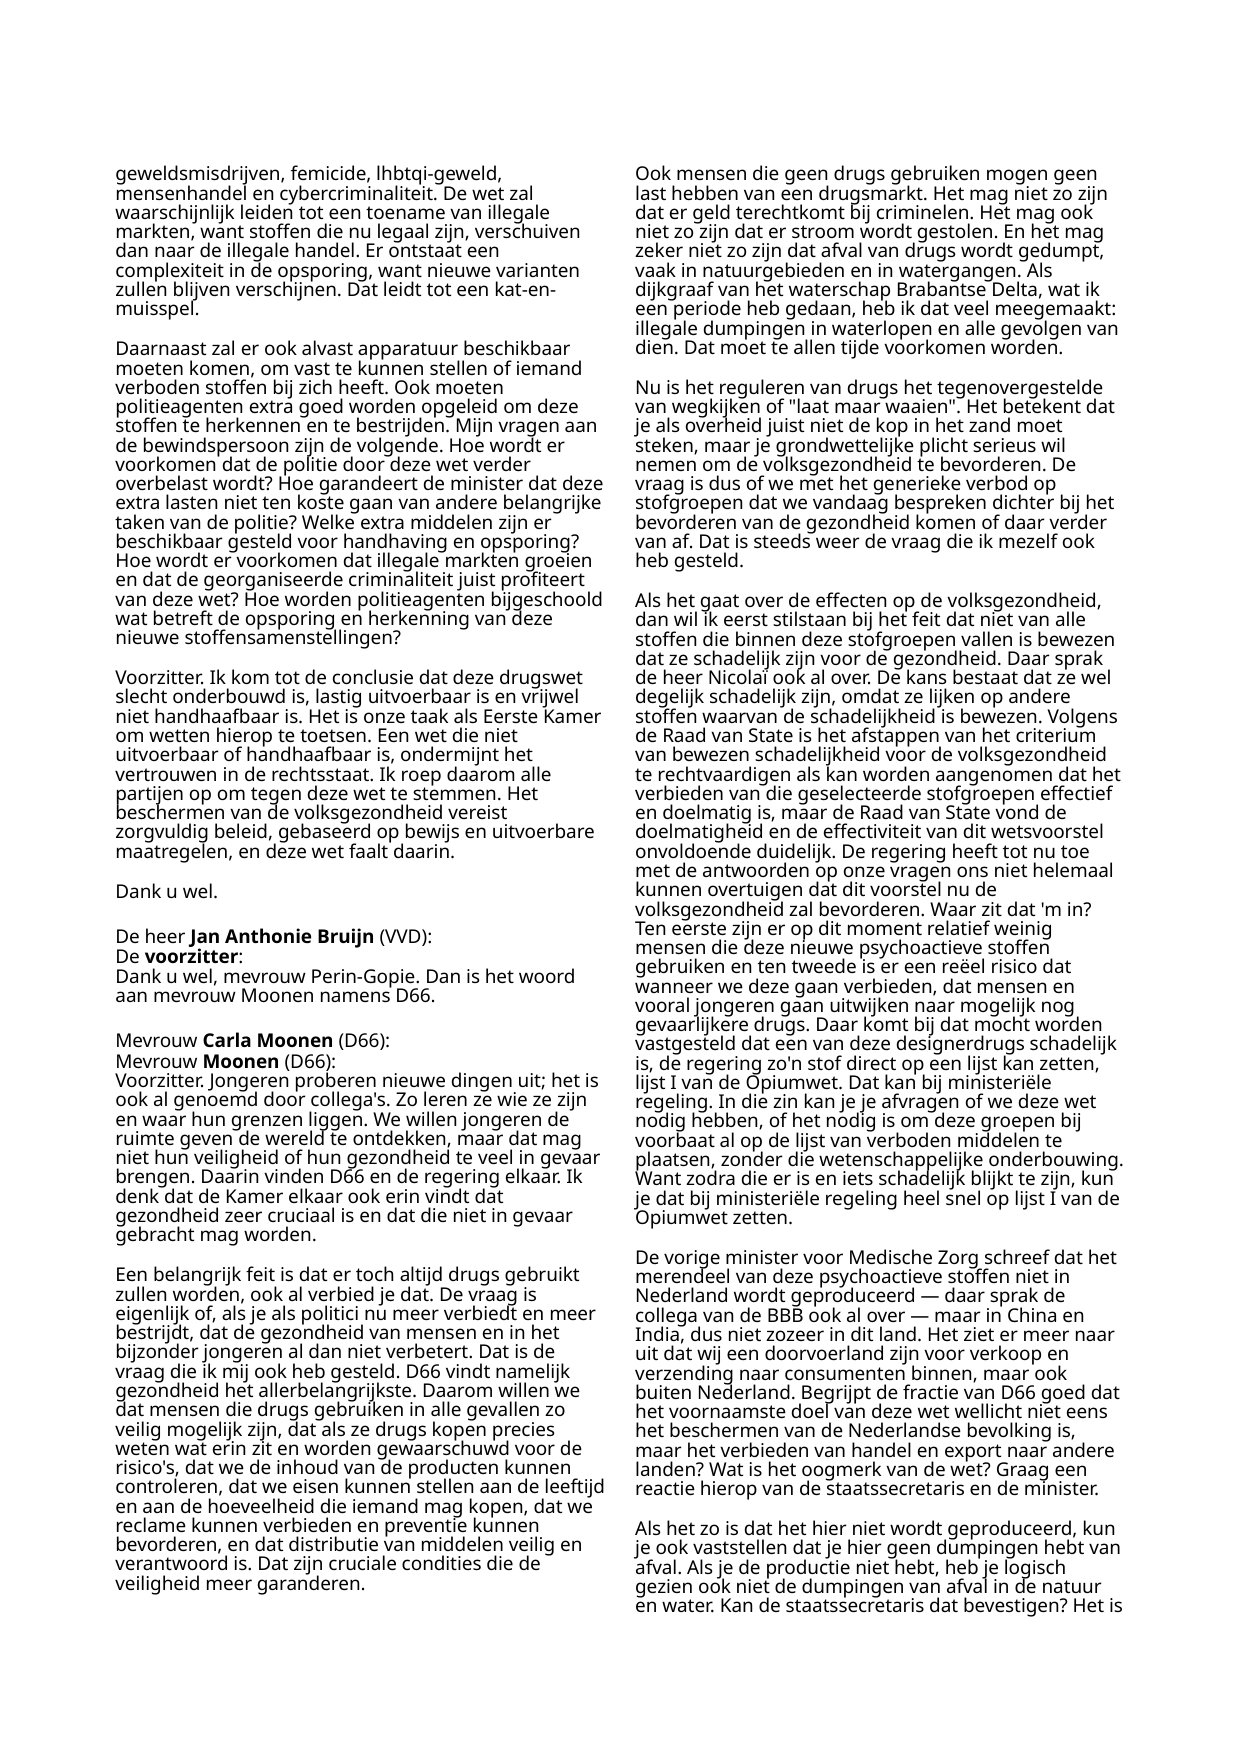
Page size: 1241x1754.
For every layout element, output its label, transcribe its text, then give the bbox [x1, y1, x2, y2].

text De voorzitter: [115, 948, 605, 968]
text Mevrouw Moonen (D66): [115, 1053, 605, 1072]
text Ook mensen die geen drugs gebruiken mogen geen last hebben van een drugsmarkt. Het mag niet zo zijn dat er geld terechtkomt bij criminelen. Het mag ook niet zo zijn dat er stroom wordt gestolen. En het mag zeker niet zo zijn dat afval van drugs wordt gedumpt, vaak in natuurgebieden en in watergangen. Als dijkgraaf van het waterschap Brabantse Delta, wat ik een periode heb gedaan, heb ik dat veel meegemaakt: illegale dumpingen in waterlopen en alle gevolgen van dien. Dat moet te allen tijde voorkomen worden. [635, 165, 1125, 358]
text De heer Jan Anthonie Bruijn (VVD): [115, 923, 605, 948]
text Als het zo is dat het hier niet wordt geproduceerd, kun je ook vaststellen dat je hier geen dumpingen hebt van afval. Als je de productie niet hebt, heb je logisch gezien ook niet de dumpingen van afval in de natuur en water. Kan de staatssecretaris dat bevestigen? Het is [635, 1520, 1125, 1616]
text De vorige minister voor Medische Zorg schreef dat het merendeel van deze psychoactieve stoffen niet in Nederland wordt geproduceerd — daar sprak de collega van de BBB ook al over — maar in China en India, dus niet zozeer in dit land. Het ziet er meer naar uit dat wij een doorvoerland zijn voor verkoop en verzending naar consumenten binnen, maar ook buiten Nederland. Begrijpt de fractie van D66 goed dat het voornaamste doel van deze wet wellicht niet eens het beschermen van de Nederlandse bevolking is, maar het verbieden van handel en export naar andere landen? Wat is het oogmerk van de wet? Graag een reactie hierop van de staatssecretaris en de minister. [635, 1249, 1125, 1499]
text Nu is het reguleren van drugs het tegenovergestelde van wegkijken of "laat maar waaien". Het betekent dat je als overheid juist niet de kop in het zand moet steken, maar je grondwettelijke plicht serieus wil nemen om de volksgezondheid te bevorderen. De vraag is dus of we met het generieke verbod op stofgroepen dat we vandaag bespreken dichter bij het bevorderen van de gezondheid komen of daar verder van af. Dat is steeds weer de vraag die ik mezelf ook heb gesteld. [635, 379, 1125, 571]
text Voorzitter. Jongeren proberen nieuwe dingen uit; het is ook al genoemd door collega's. Zo leren ze wie ze zijn en waar hun grenzen liggen. We willen jongeren de ruimte geven de wereld te ontdekken, maar dat mag niet hun veiligheid of hun gezondheid te veel in gevaar brengen. Daarin vinden D66 en de regering elkaar. Ik denk dat de Kamer elkaar ook erin vindt dat gezondheid zeer cruciaal is en dat die niet in gevaar gebracht mag worden. [115, 1072, 605, 1246]
text geweldsmisdrijven, femicide, lhbtqi-geweld, mensenhandel en cybercriminaliteit. De wet zal waarschijnlijk leiden tot een toename van illegale markten, want stoffen die nu legaal zijn, verschuiven dan naar de illegale handel. Er ontstaat een complexiteit in de opsporing, want nieuwe varianten zullen blijven verschijnen. Dat leidt tot een kat-en-muisspel. [115, 165, 605, 319]
text Voorzitter. Ik kom tot de conclusie dat deze drugswet slecht onderbouwd is, lastig uitvoerbaar is en vrijwel niet handhaafbaar is. Het is onze taak als Eerste Kamer om wetten hierop te toetsen. Een wet die niet uitvoerbaar of handhaafbaar is, ondermijnt het vertrouwen in de rechtsstaat. Ik roep daarom alle partijen op om tegen deze wet te stemmen. Het beschermen van de volksgezondheid vereist zorgvuldig beleid, gebaseerd op bewijs en uitvoerbare maatregelen, en deze wet faalt daarin. [115, 669, 605, 862]
text Daarnaast zal er ook alvast apparatuur beschikbaar moeten komen, om vast te kunnen stellen of iemand verboden stoffen bij zich heeft. Ook moeten politieagenten extra goed worden opgeleid om deze stoffen te herkennen en te bestrijden. Mijn vragen aan de bewindspersoon zijn de volgende. Hoe wordt er voorkomen dat de politie door deze wet verder overbelast wordt? Hoe garandeert de minister dat deze extra lasten niet ten koste gaan van andere belangrijke taken van de politie? Welke extra middelen zijn er beschikbaar gesteld voor handhaving en opsporing? Hoe wordt er voorkomen dat illegale markten groeien en dat de georganiseerde criminaliteit juist profiteert van deze wet? Hoe worden politieagenten bijgeschoold wat betreft de opsporing en herkenning van deze nieuwe stoffensamenstellingen? [115, 340, 605, 648]
text Dank u wel, mevrouw Perin-Gopie. Dan is het woord aan mevrouw Moonen namens D66. [115, 968, 605, 1006]
text Als het gaat over de effecten op de volksgezondheid, dan wil ik eerst stilstaan bij het feit dat niet van alle stoffen die binnen deze stofgroepen vallen is bewezen dat ze schadelijk zijn voor de gezondheid. Daar sprak de heer Nicolaï ook al over. De kans bestaat dat ze wel degelijk schadelijk zijn, omdat ze lijken op andere stoffen waarvan de schadelijkheid is bewezen. Volgens de Raad van State is het afstappen van het criterium van bewezen schadelijkheid voor de volksgezondheid te rechtvaardigen als kan worden aangenomen dat het verbieden van die geselecteerde stofgroepen effectief en doelmatig is, maar de Raad van State vond de doelmatigheid en de effectiviteit van dit wetsvoorstel onvoldoende duidelijk. De regering heeft tot nu toe met de antwoorden op onze vragen ons niet helemaal kunnen overtuigen dat dit voorstel nu de volksgezondheid zal bevorderen. Waar zit dat 'm in? Ten eerste zijn er op dit moment relatief weinig mensen die deze nieuwe psychoactieve stoffen gebruiken en ten tweede is er een reëel risico dat wanneer we deze gaan verbieden, dat mensen en vooral jongeren gaan uitwijken naar mogelijk nog gevaarlijkere drugs. Daar komt bij dat mocht worden vastgesteld dat een van deze designerdrugs schadelijk is, de regering zo'n stof direct op een lijst kan zetten, lijst I van de Opiumwet. Dat kan bij ministeriële regeling. In die zin kan je je afvragen of we deze wet nodig hebben, of het nodig is om deze groepen bij voorbaat al op de lijst van verboden middelen te plaatsen, zonder die wetenschappelijke onderbouwing. Want zodra die er is en iets schadelijk blijkt te zijn, kun je dat bij ministeriële regeling heel snel op lijst I van de Opiumwet zetten. [635, 592, 1125, 1228]
text Mevrouw Carla Moonen (D66): [115, 1027, 605, 1053]
text Dank u wel. [115, 883, 605, 902]
text Een belangrijk feit is dat er toch altijd drugs gebruikt zullen worden, ook al verbied je dat. De vraag is eigenlijk of, als je als politici nu meer verbiedt en meer bestrijdt, dat de gezondheid van mensen en in het bijzonder jongeren al dan niet verbetert. Dat is de vraag die ik mij ook heb gesteld. D66 vindt namelijk gezondheid het allerbelangrijkste. Daarom willen we dat mensen die drugs gebruiken in alle gevallen zo veilig mogelijk zijn, dat als ze drugs kopen precies weten wat erin zit en worden gewaarschuwd voor de risico's, dat we de inhoud van de producten kunnen controleren, dat we eisen kunnen stellen aan de leeftijd en aan de hoeveelheid die iemand mag kopen, dat we reclame kunnen verbieden en preventie kunnen bevorderen, en dat distributie van middelen veilig en verantwoord is. Dat zijn cruciale condities die de veiligheid meer garanderen. [115, 1266, 605, 1594]
